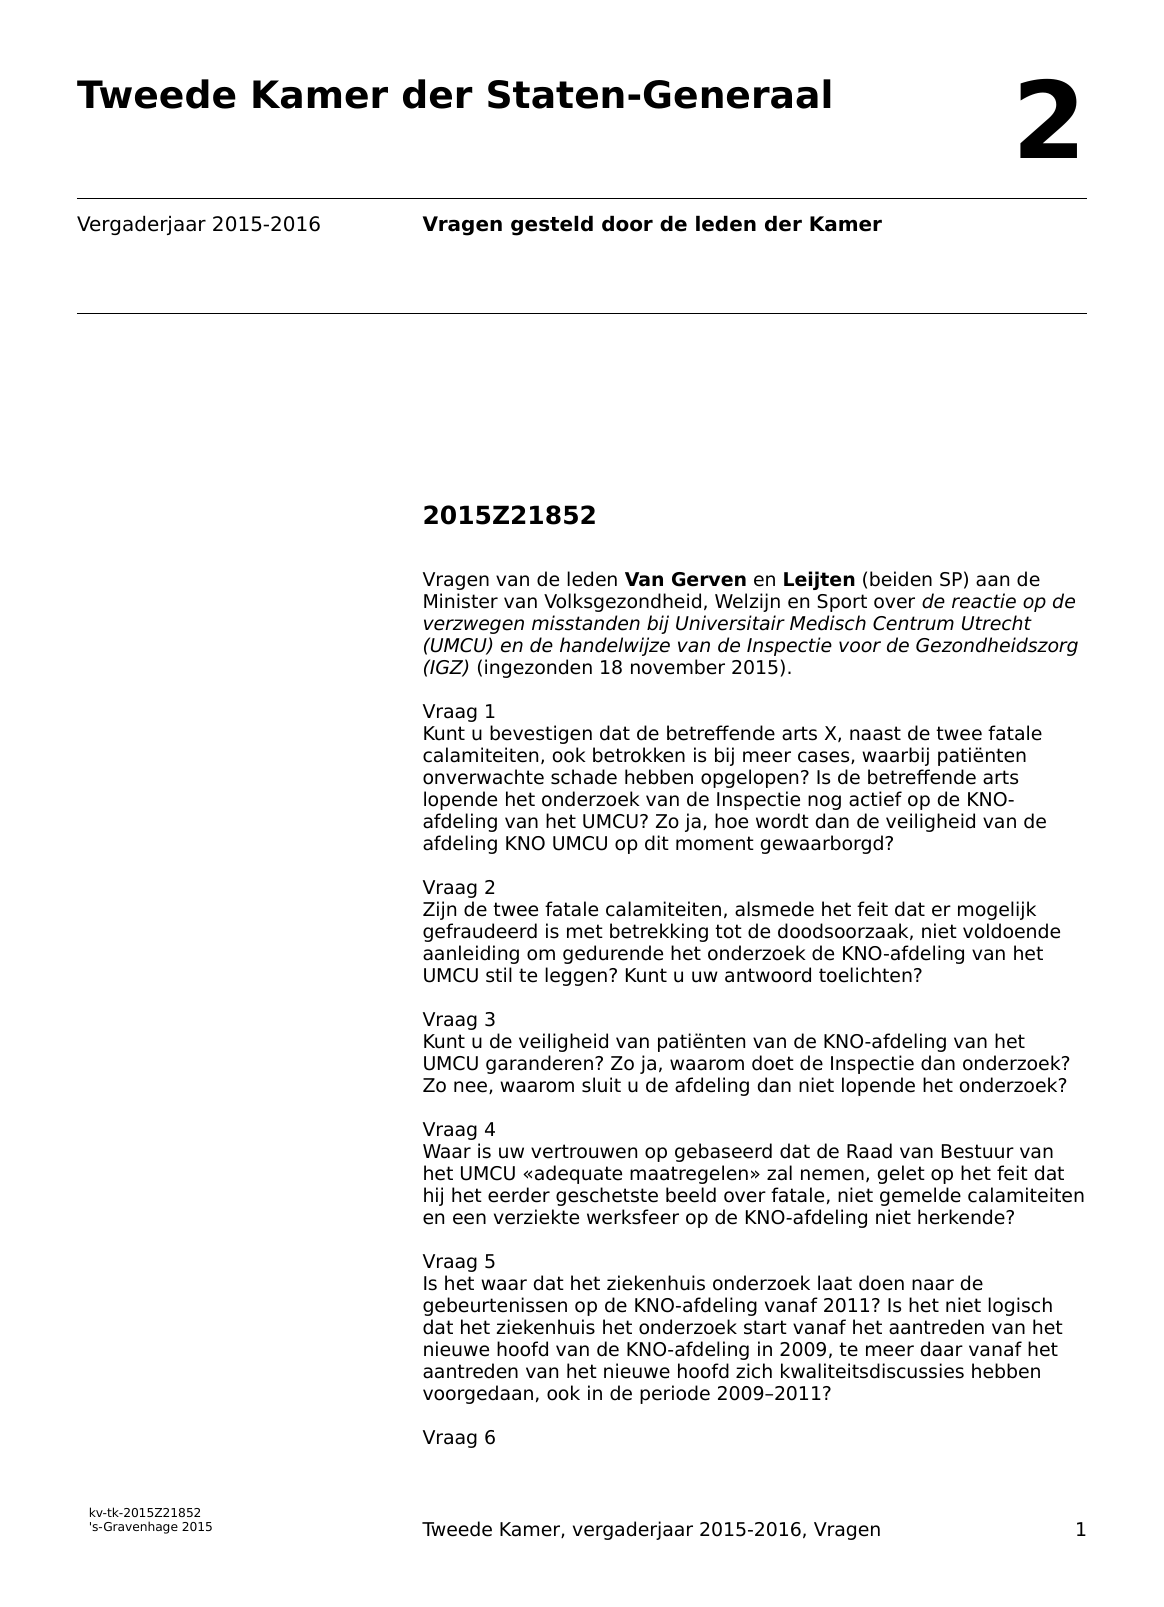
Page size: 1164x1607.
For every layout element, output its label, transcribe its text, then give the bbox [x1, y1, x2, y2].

text Waar is uw vertrouwen op gebaseerd dat de Raad van Bestuur van het UMCU «adequate maatregelen» zal nemen, gelet op het feit dat hij het eerder geschetste beeld over fatale, niet gemelde calamiteiten en een verziekte werksfeer op de KNO-afdeling niet herkende? [422, 1141, 1087, 1229]
text Vraag 5 [422, 1251, 1087, 1273]
text 's-Gravenhage 2015 [88, 1520, 323, 1534]
text Kunt u de veiligheid van patiënten van de KNO-afdeling van het UMCU garanderen? Zo ja, waarom doet de Inspectie dan onderzoek? Zo nee, waarom sluit u de afdeling dan niet lopende het onderzoek? [422, 1031, 1087, 1097]
text Vraag 4 [422, 1119, 1087, 1141]
text Vraag 3 [422, 1009, 1087, 1031]
text kv-tk-2015Z21852 [88, 1506, 323, 1520]
table_cell Vergaderjaar 2015-2016 [77, 199, 422, 313]
text Zijn de twee fatale calamiteiten, alsmede het feit dat er mogelijk gefraudeerd is met betrekking tot de doodsoorzaak, niet voldoende aanleiding om gedurende het onderzoek de KNO-afdeling van het UMCU stil te leggen? Kunt u uw antwoord toelichten? [422, 899, 1087, 987]
table_cell Vragen gesteld door de leden der Kamer [422, 199, 1087, 313]
table_header Tweede Kamer der Staten-Generaal [77, 59, 886, 198]
text Vragen van de leden Van Gerven en Leijten (beiden SP) aan de Minister van Volksgezondheid, Welzijn en Sport over de reactie op de verzwegen misstanden bij Universitair Medisch Centrum Utrecht (UMCU) en de handelwijze van de Inspectie voor de Gezondheidszorg (IGZ) (ingezonden 18 november 2015). [422, 569, 1087, 679]
text Kunt u bevestigen dat de betreffende arts X, naast de twee fatale calamiteiten, ook betrokken is bij meer cases, waarbij patiënten onverwachte schade hebben opgelopen? Is de betreffende arts lopende het onderzoek van de Inspectie nog actief op de KNO-afdeling van het UMCU? Zo ja, hoe wordt dan de veiligheid van de afdeling KNO UMCU op dit moment gewaarborgd? [422, 723, 1087, 855]
text Vraag 1 [422, 701, 1087, 723]
text Is het waar dat het ziekenhuis onderzoek laat doen naar de gebeurtenissen op de KNO-afdeling vanaf 2011? Is het niet logisch dat het ziekenhuis het onderzoek start vanaf het aantreden van het nieuwe hoofd van de KNO-afdeling in 2009, te meer daar vanaf het aantreden van het nieuwe hoofd zich kwaliteitsdiscussies hebben voorgedaan, ook in de periode 2009–2011? [422, 1273, 1087, 1405]
text 2015Z21852 [422, 501, 1087, 531]
text Vraag 2 [422, 877, 1087, 899]
text Vraag 6 [422, 1427, 1087, 1449]
table_header 2 [886, 59, 1087, 198]
